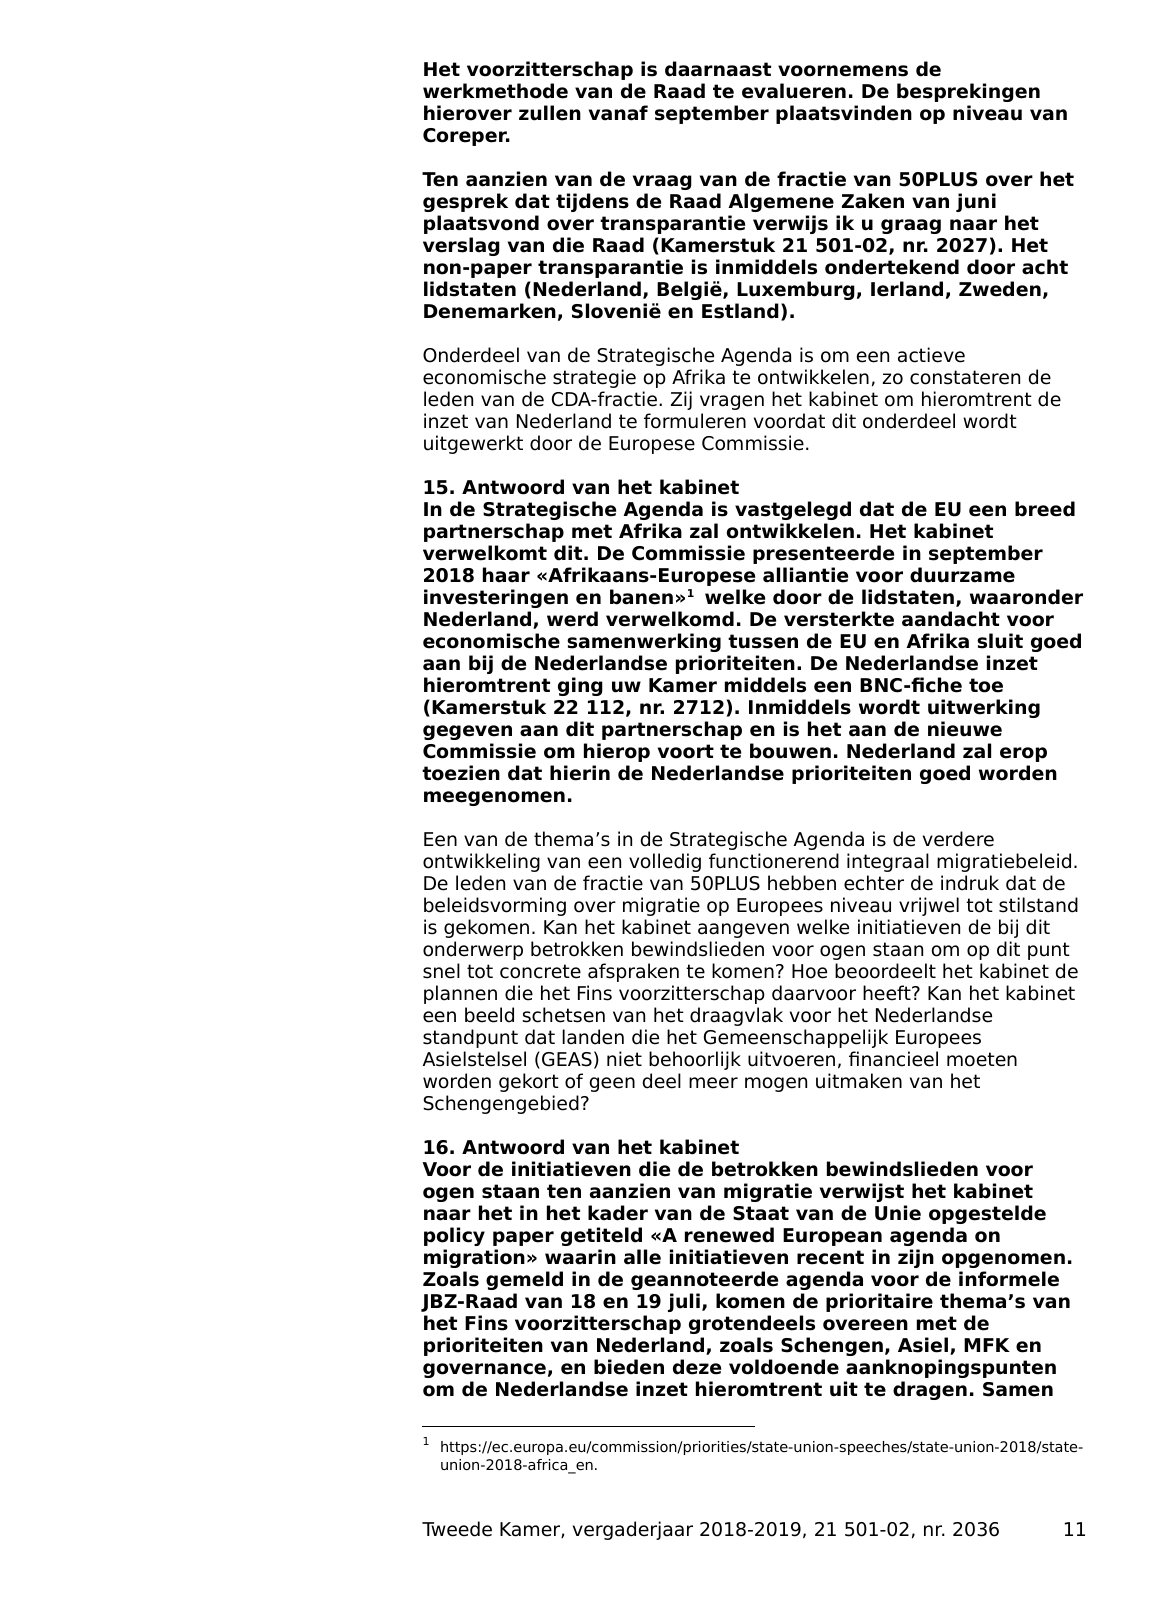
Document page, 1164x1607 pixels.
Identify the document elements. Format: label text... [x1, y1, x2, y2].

text 16. Antwoord van het kabinet [422, 1137, 1087, 1159]
text In de Strategische Agenda is vastgelegd dat de EU een breed partnerschap met Afrika zal ontwikkelen. Het kabinet verwelkomt dit. De Commissie presenteerde in september 2018 haar «Afrikaans-Europese alliantie voor duurzame investeringen en banen» welke door de lidstaten, waaronder Nederland, werd verwelkomd. De versterkte aandacht voor economische samenwerking tussen de EU en Afrika sluit goed aan bij de Nederlandse prioriteiten. De Nederlandse inzet hieromtrent ging uw Kamer middels een BNC-fiche toe (Kamerstuk 22 112, nr. 2712). Inmiddels wordt uitwerking gegeven aan dit partnerschap en is het aan de nieuwe Commissie om hierop voort te bouwen. Nederland zal erop toezien dat hierin de Nederlandse prioriteiten goed worden meegenomen. [422, 499, 1087, 807]
text https://ec.europa.eu/commission/priorities/state-union-speeches/state-union-2018/state-union-2018-africa_en. [422, 1435, 1087, 1474]
text 15. Antwoord van het kabinet [422, 477, 1087, 499]
text Onderdeel van de Strategische Agenda is om een actieve economische strategie op Afrika te ontwikkelen, zo constateren de leden van de CDA-fractie. Zij vragen het kabinet om hieromtrent de inzet van Nederland te formuleren voordat dit onderdeel wordt uitgewerkt door de Europese Commissie. [422, 345, 1087, 455]
text Een van de thema’s in de Strategische Agenda is de verdere ontwikkeling van een volledig functionerend integraal migratiebeleid. De leden van de fractie van 50PLUS hebben echter de indruk dat de beleidsvorming over migratie op Europees niveau vrijwel tot stilstand is gekomen. Kan het kabinet aangeven welke initiatieven de bij dit onderwerp betrokken bewindslieden voor ogen staan om op dit punt snel tot concrete afspraken te komen? Hoe beoordeelt het kabinet de plannen die het Fins voorzitterschap daarvoor heeft? Kan het kabinet een beeld schetsen van het draagvlak voor het Nederlandse standpunt dat landen die het Gemeenschappelijk Europees Asielstelsel (GEAS) niet behoorlijk uitvoeren, financieel moeten worden gekort of geen deel meer mogen uitmaken van het Schengengebied? [422, 829, 1087, 1115]
text Ten aanzien van de vraag van de fractie van 50PLUS over het gesprek dat tijdens de Raad Algemene Zaken van juni plaatsvond over transparantie verwijs ik u graag naar het verslag van die Raad (Kamerstuk 21 501-02, nr. 2027). Het non-paper transparantie is inmiddels ondertekend door acht lidstaten (Nederland, België, Luxemburg, Ierland, Zweden, Denemarken, Slovenië en Estland). [422, 169, 1087, 323]
text Voor de initiatieven die de betrokken bewindslieden voor ogen staan ten aanzien van migratie verwijst het kabinet naar het in het kader van de Staat van de Unie opgestelde policy paper getiteld «A renewed European agenda on migration» waarin alle initiatieven recent in zijn opgenomen. Zoals gemeld in de geannoteerde agenda voor de informele JBZ-Raad van 18 en 19 juli, komen de prioritaire thema’s van het Fins voorzitterschap grotendeels overeen met de prioriteiten van Nederland, zoals Schengen, Asiel, MFK en governance, en bieden deze voldoende aanknopingspunten om de Nederlandse inzet hieromtrent uit te dragen. Samen [422, 1159, 1087, 1401]
text Het voorzitterschap is daarnaast voornemens de werkmethode van de Raad te evalueren. De besprekingen hierover zullen vanaf september plaatsvinden op niveau van Coreper. [422, 59, 1087, 147]
